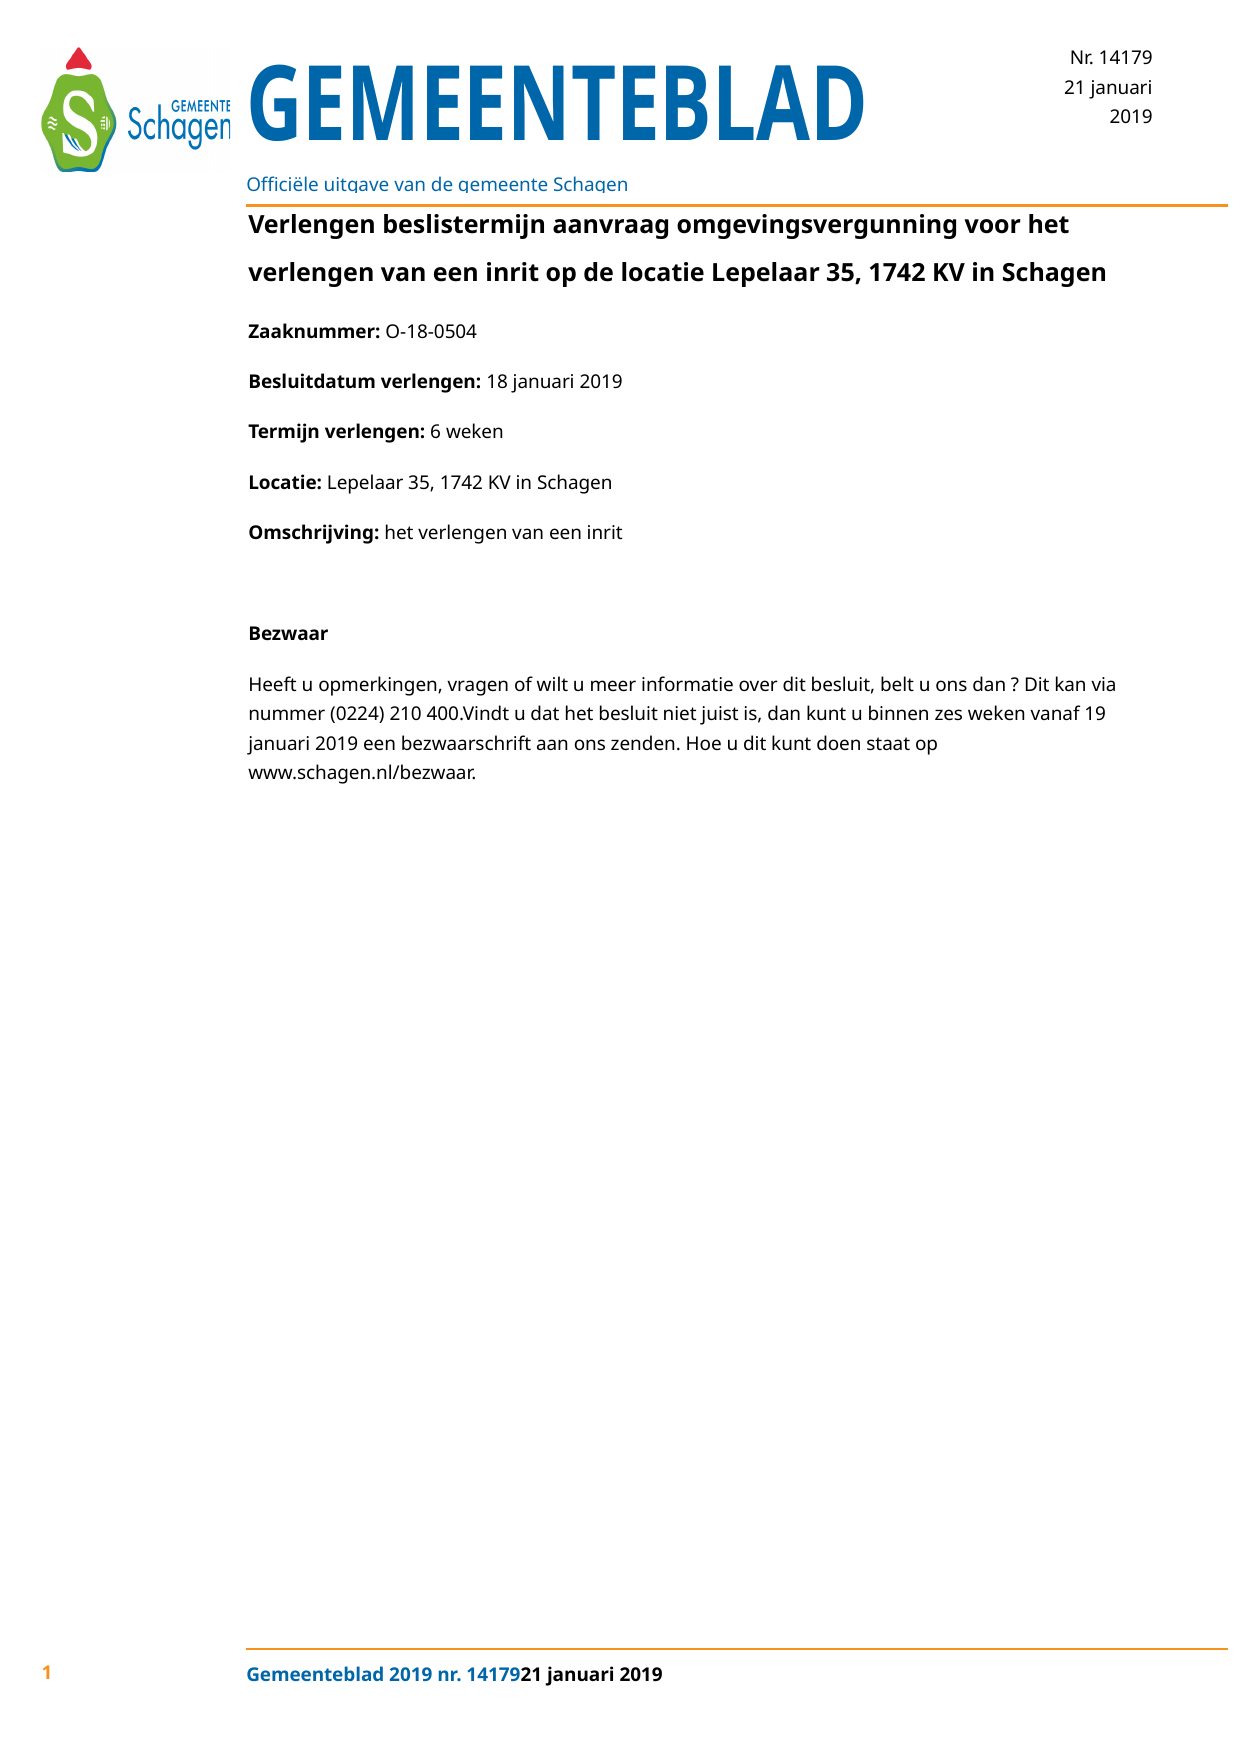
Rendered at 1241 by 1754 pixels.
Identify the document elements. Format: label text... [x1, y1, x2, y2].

text Omschrijving: het verlengen van een inrit [248, 519, 1152, 545]
text Bezwaar [248, 620, 1152, 646]
text Heeft u opmerkingen, vragen of wilt u meer informatie over dit besluit, belt u ons dan ? Dit kan via nummer (0224) 210 400.Vindt u dat het besluit niet juist is, dan kunt u binnen zes weken vanaf 19 januari 2019 een bezwaarschrift aan ons zenden. Hoe u dit kunt doen staat op www.schagen.nl/bezwaar. [248, 671, 1152, 785]
text Besluitdatum verlengen: 18 januari 2019 [248, 368, 1152, 394]
text Termijn verlengen: 6 weken [248, 419, 1152, 444]
text Zaaknummer: O-18-0504 [248, 318, 1152, 344]
text Verlengen beslistermijn aanvraag omgevingsvergunning voor het verlengen van een inrit op de locatie Lepelaar 35, 1742 KV in Schagen [248, 207, 1152, 288]
text Locatie: Lepelaar 35, 1742 KV in Schagen [248, 469, 1152, 495]
picture [41, 47, 231, 172]
